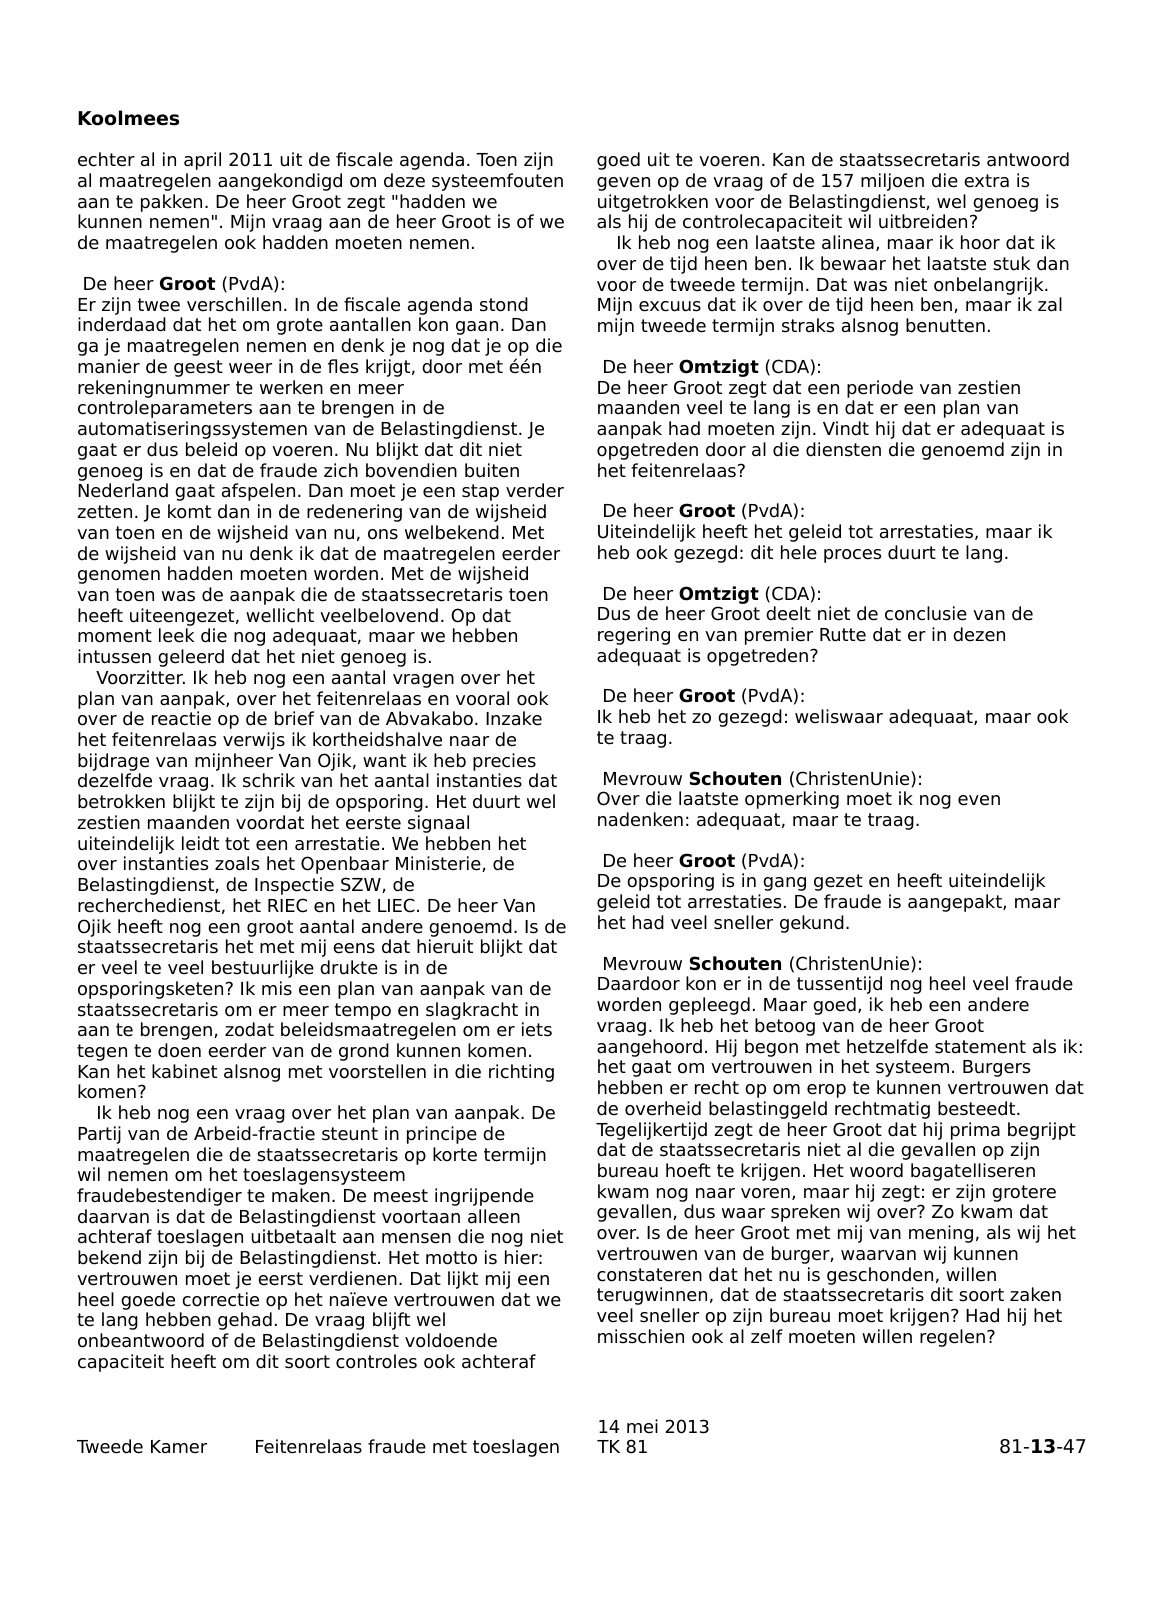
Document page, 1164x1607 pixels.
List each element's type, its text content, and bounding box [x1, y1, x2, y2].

text Uiteindelijk heeft het geleid tot arrestaties, maar ik heb ook gezegd: dit hele proces duurt te lang. [596, 522, 1087, 563]
text Over die laatste opmerking moet ik nog even nadenken: adequaat, maar te traag. [596, 789, 1087, 831]
text Dus de heer Groot deelt niet de conclusie van de regering en van premier Rutte dat er in dezen adequaat is opgetreden? [596, 604, 1087, 666]
text Voorzitter. Ik heb nog een aantal vragen over het plan van aanpak, over het feitenrelaas en vooral ook over de reactie op de brief van de Abvakabo. Inzake het feitenrelaas verwijs ik kortheidshalve naar de bijdrage van mijnheer Van Ojik, want ik heb precies dezelfde vraag. Ik schrik van het aantal instanties dat betrokken blijkt te zijn bij de opsporing. Het duurt wel zestien maanden voordat het eerste signaal uiteindelijk leidt tot een arrestatie. We hebben het over instanties zoals het Openbaar Ministerie, de Belastingdienst, de Inspectie SZW, de recherchedienst, het RIEC en het LIEC. De heer Van Ojik heeft nog een groot aantal andere genoemd. Is de staatssecretaris het met mij eens dat hieruit blijkt dat er veel te veel bestuurlijke drukte is in de opsporingsketen? Ik mis een plan van aanpak van de staatssecretaris om er meer tempo en slagkracht in aan te brengen, zodat beleidsmaatregelen om er iets tegen te doen eerder van de grond kunnen komen. Kan het kabinet alsnog met voorstellen in die richting komen? [77, 668, 567, 1103]
text De heer Groot (PvdA): [596, 686, 1087, 707]
text De heer Omtzigt (CDA): [596, 357, 1087, 377]
text Ik heb het zo gezegd: weliswaar adequaat, maar ook te traag. [596, 707, 1087, 748]
text De heer Groot (PvdA): [596, 501, 1087, 522]
text Er zijn twee verschillen. In de fiscale agenda stond inderdaad dat het om grote aantallen kon gaan. Dan ga je maatregelen nemen en denk je nog dat je op die manier de geest weer in de fles krijgt, door met één rekeningnummer te werken en meer controleparameters aan te brengen in de automatiseringssystemen van de Belastingdienst. Je gaat er dus beleid op voeren. Nu blijkt dat dit niet genoeg is en dat de fraude zich bovendien buiten Nederland gaat afspelen. Dan moet je een stap verder zetten. Je komt dan in de redenering van de wijsheid van toen en de wijsheid van nu, ons welbekend. Met de wijsheid van nu denk ik dat de maatregelen eerder genomen hadden moeten worden. Met de wijsheid van toen was de aanpak die de staatssecretaris toen heeft uiteengezet, wellicht veelbelovend. Op dat moment leek die nog adequaat, maar we hebben intussen geleerd dat het niet genoeg is. [77, 294, 567, 668]
text De heer Omtzigt (CDA): [596, 583, 1087, 604]
text De heer Groot (PvdA): [596, 851, 1087, 871]
text Ik heb nog een laatste alinea, maar ik hoor dat ik over de tijd heen ben. Ik bewaar het laatste stuk dan voor de tweede termijn. Dat was niet onbelangrijk. Mijn excuus dat ik over de tijd heen ben, maar ik zal mijn tweede termijn straks alsnog benutten. [596, 233, 1087, 337]
text Daardoor kon er in de tussentijd nog heel veel fraude worden gepleegd. Maar goed, ik heb een andere vraag. Ik heb het betoog van de heer Groot aangehoord. Hij begon met hetzelfde statement als ik: het gaat om vertrouwen in het systeem. Burgers hebben er recht op om erop te kunnen vertrouwen dat de overheid belastinggeld rechtmatig besteedt. Tegelijkertijd zegt de heer Groot dat hij prima begrijpt dat de staatssecretaris niet al die gevallen op zijn bureau hoeft te krijgen. Het woord bagatelliseren kwam nog naar voren, maar hij zegt: er zijn grotere gevallen, dus waar spreken wij over? Zo kwam dat over. Is de heer Groot met mij van mening, als wij het vertrouwen van de burger, waarvan wij kunnen constateren dat het nu is geschonden, willen terugwinnen, dat de staatssecretaris dit soort zaken veel sneller op zijn bureau moet krijgen? Had hij het misschien ook al zelf moeten willen regelen? [596, 974, 1087, 1347]
text Mevrouw Schouten (ChristenUnie): [596, 953, 1087, 974]
text De heer Groot (PvdA): [77, 274, 567, 294]
text Mevrouw Schouten (ChristenUnie): [596, 768, 1087, 789]
text De heer Groot zegt dat een periode van zestien maanden veel te lang is en dat er een plan van aanpak had moeten zijn. Vindt hij dat er adequaat is opgetreden door al die diensten die genoemd zijn in het feitenrelaas? [596, 377, 1087, 481]
text goed uit te voeren. Kan de staatssecretaris antwoord geven op de vraag of de 157 miljoen die extra is uitgetrokken voor de Belastingdienst, wel genoeg is als hij de controlecapaciteit wil uitbreiden? [596, 150, 1087, 233]
text Ik heb nog een vraag over het plan van aanpak. De Partij van de Arbeid-fractie steunt in principe de maatregelen die de staatssecretaris op korte termijn wil nemen om het toeslagensysteem fraudebestendiger te maken. De meest ingrijpende daarvan is dat de Belastingdienst voortaan alleen achteraf toeslagen uitbetaalt aan mensen die nog niet bekend zijn bij de Belastingdienst. Het motto is hier: vertrouwen moet je eerst verdienen. Dat lijkt mij een heel goede correctie op het naïeve vertrouwen dat we te lang hebben gehad. De vraag blijft wel onbeantwoord of de Belastingdienst voldoende capaciteit heeft om dit soort controles ook achteraf [77, 1103, 567, 1372]
text echter al in april 2011 uit de fiscale agenda. Toen zijn al maatregelen aangekondigd om deze systeemfouten aan te pakken. De heer Groot zegt "hadden we kunnen nemen". Mijn vraag aan de heer Groot is of we de maatregelen ook hadden moeten nemen. [77, 150, 567, 254]
text De opsporing is in gang gezet en heeft uiteindelijk geleid tot arrestaties. De fraude is aangepakt, maar het had veel sneller gekund. [596, 871, 1087, 933]
